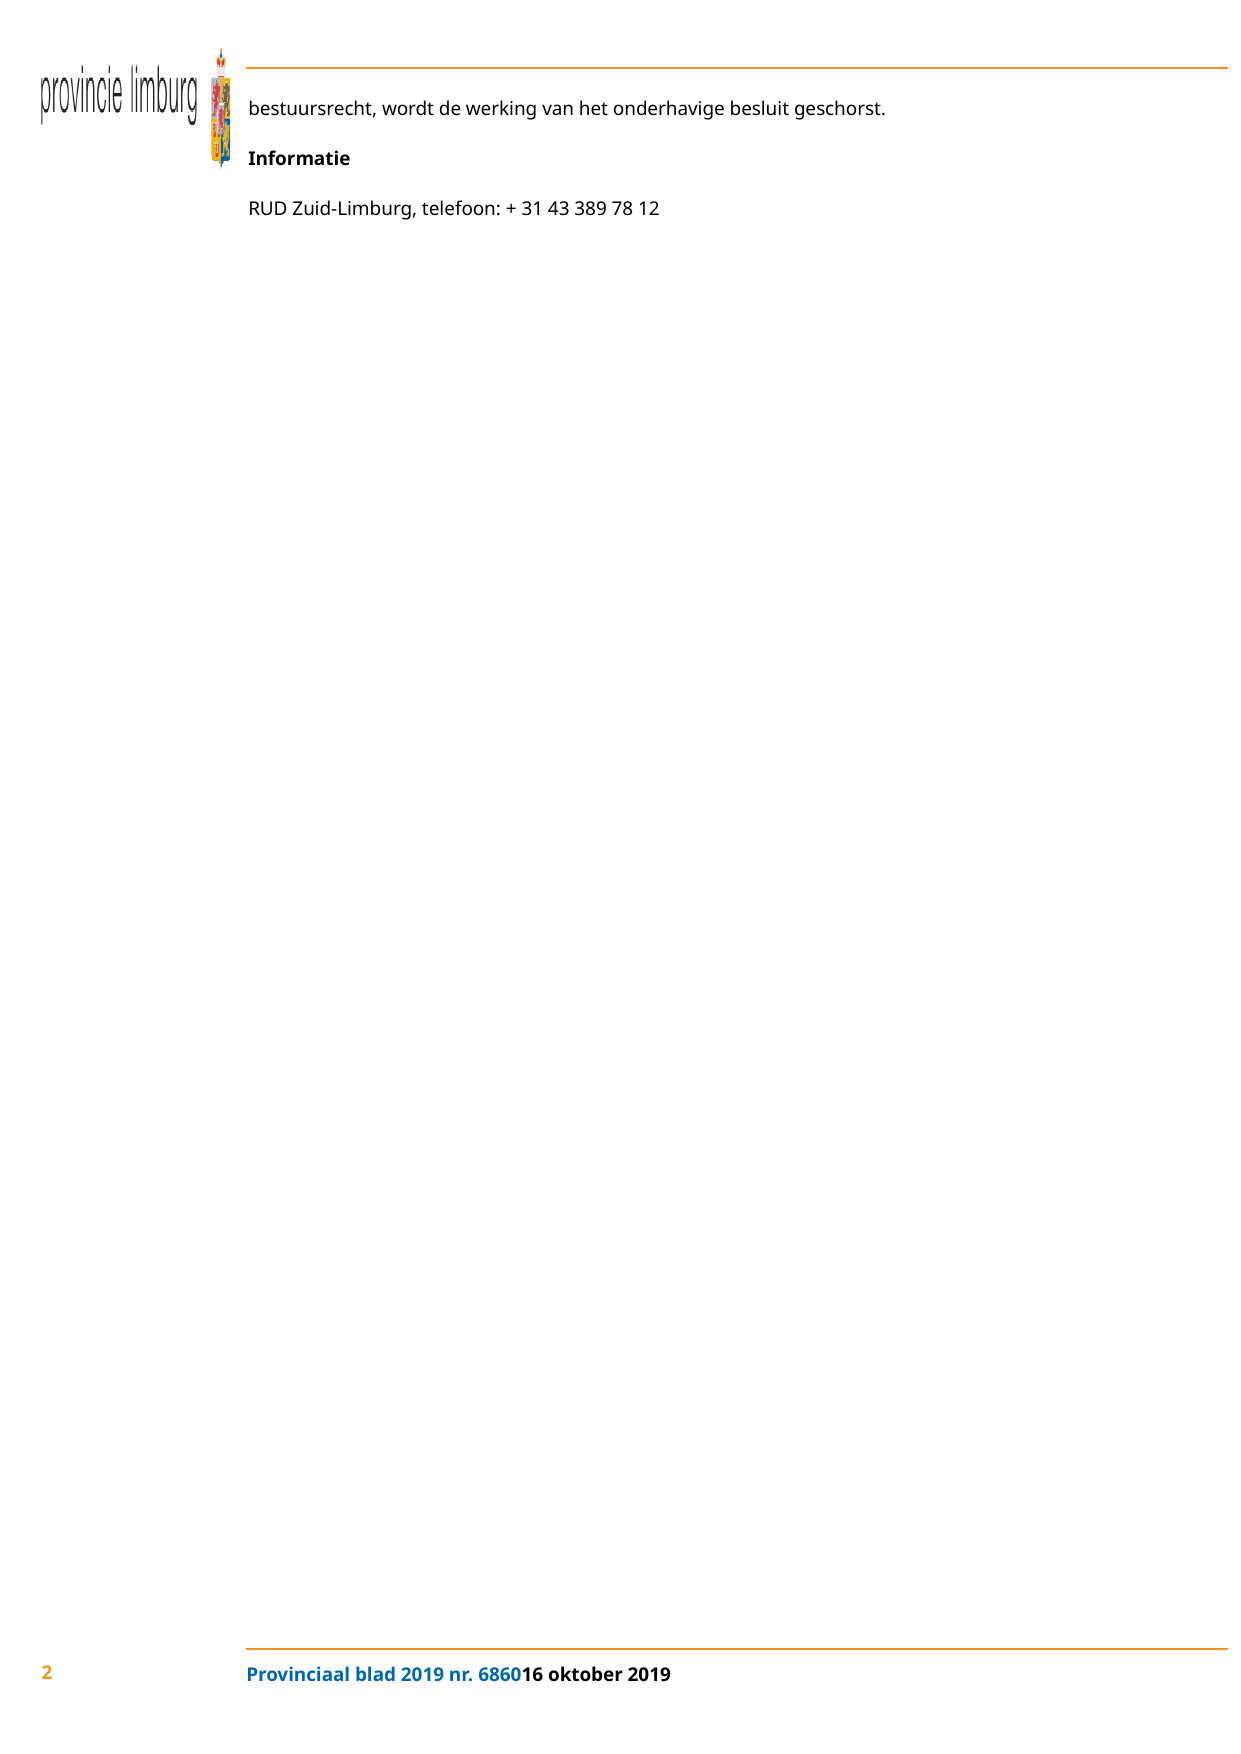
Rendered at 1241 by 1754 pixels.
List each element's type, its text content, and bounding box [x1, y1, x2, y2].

picture [41, 47, 231, 172]
text Informatie [248, 145, 1152, 171]
text bestuursrecht, wordt de werking van het onderhavige besluit geschorst. [248, 95, 1152, 121]
text RUD Zuid-Limburg, telefoon: + 31 43 389 78 12 [248, 196, 1152, 221]
